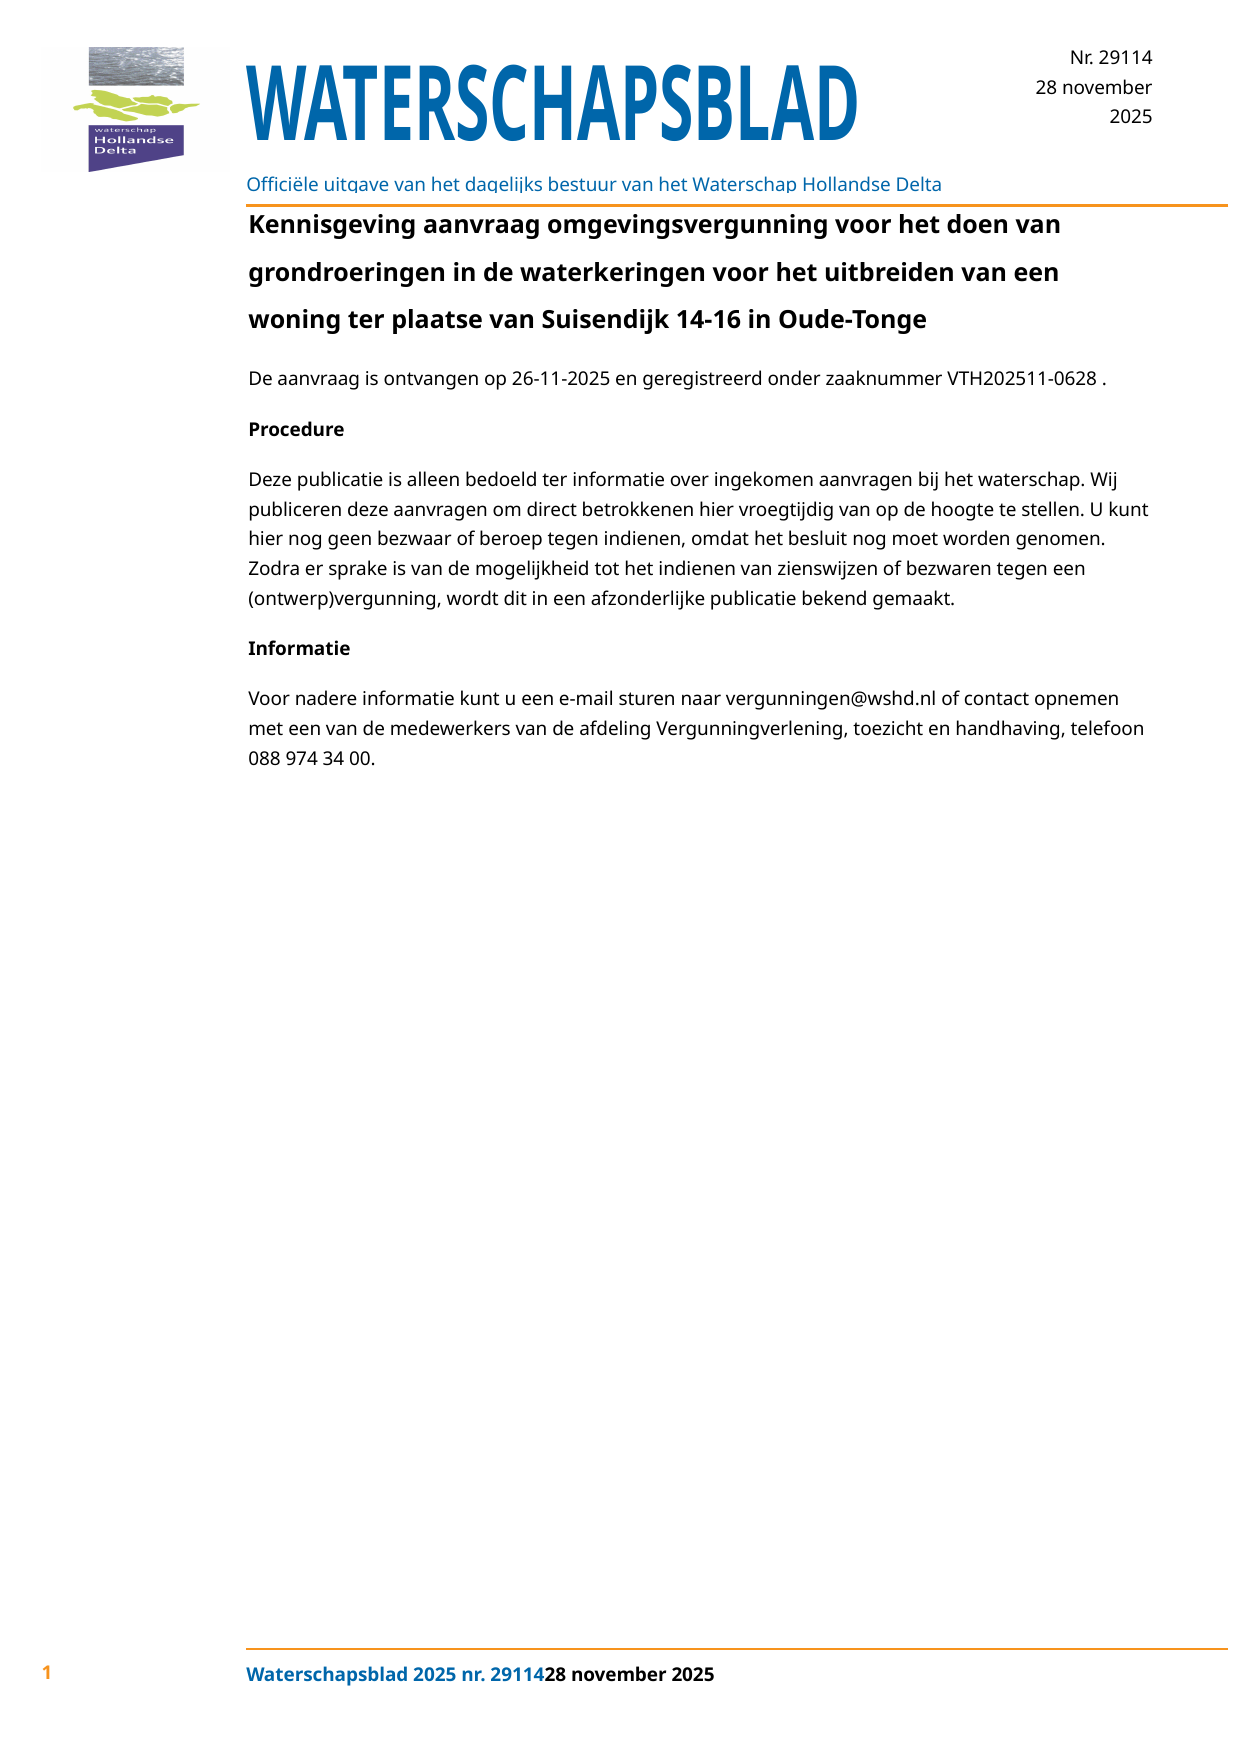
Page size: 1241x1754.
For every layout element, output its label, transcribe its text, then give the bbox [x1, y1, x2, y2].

text Kennisgeving aanvraag omgevingsvergunning voor het doen van grondroeringen in de waterkeringen voor het uitbreiden van een woning ter plaatse van Suisendijk 14-16 in Oude-Tonge [248, 207, 1152, 336]
text Informatie [248, 635, 1152, 661]
text Voor nadere informatie kunt u een e-mail sturen naar vergunningen@wshd.nl of contact opnemen met een van de medewerkers van de afdeling Vergunningverlening, toezicht en handhaving, telefoon 088 974 34 00. [248, 686, 1152, 770]
text De aanvraag is ontvangen op 26-11-2025 en geregistreerd onder zaaknummer VTH202511-0628 . [248, 366, 1152, 391]
picture [41, 47, 231, 172]
text Procedure [248, 416, 1152, 442]
text Deze publicatie is alleen bedoeld ter informatie over ingekomen aanvragen bij het waterschap. Wij publiceren deze aanvragen om direct betrokkenen hier vroegtijdig van op de hoogte te stellen. U kunt hier nog geen bezwaar of beroep tegen indienen, omdat het besluit nog moet worden genomen. Zodra er sprake is van de mogelijkheid tot het indienen van zienswijzen of bezwaren tegen een (ontwerp)vergunning, wordt dit in een afzonderlijke publicatie bekend gemaakt. [248, 466, 1152, 610]
